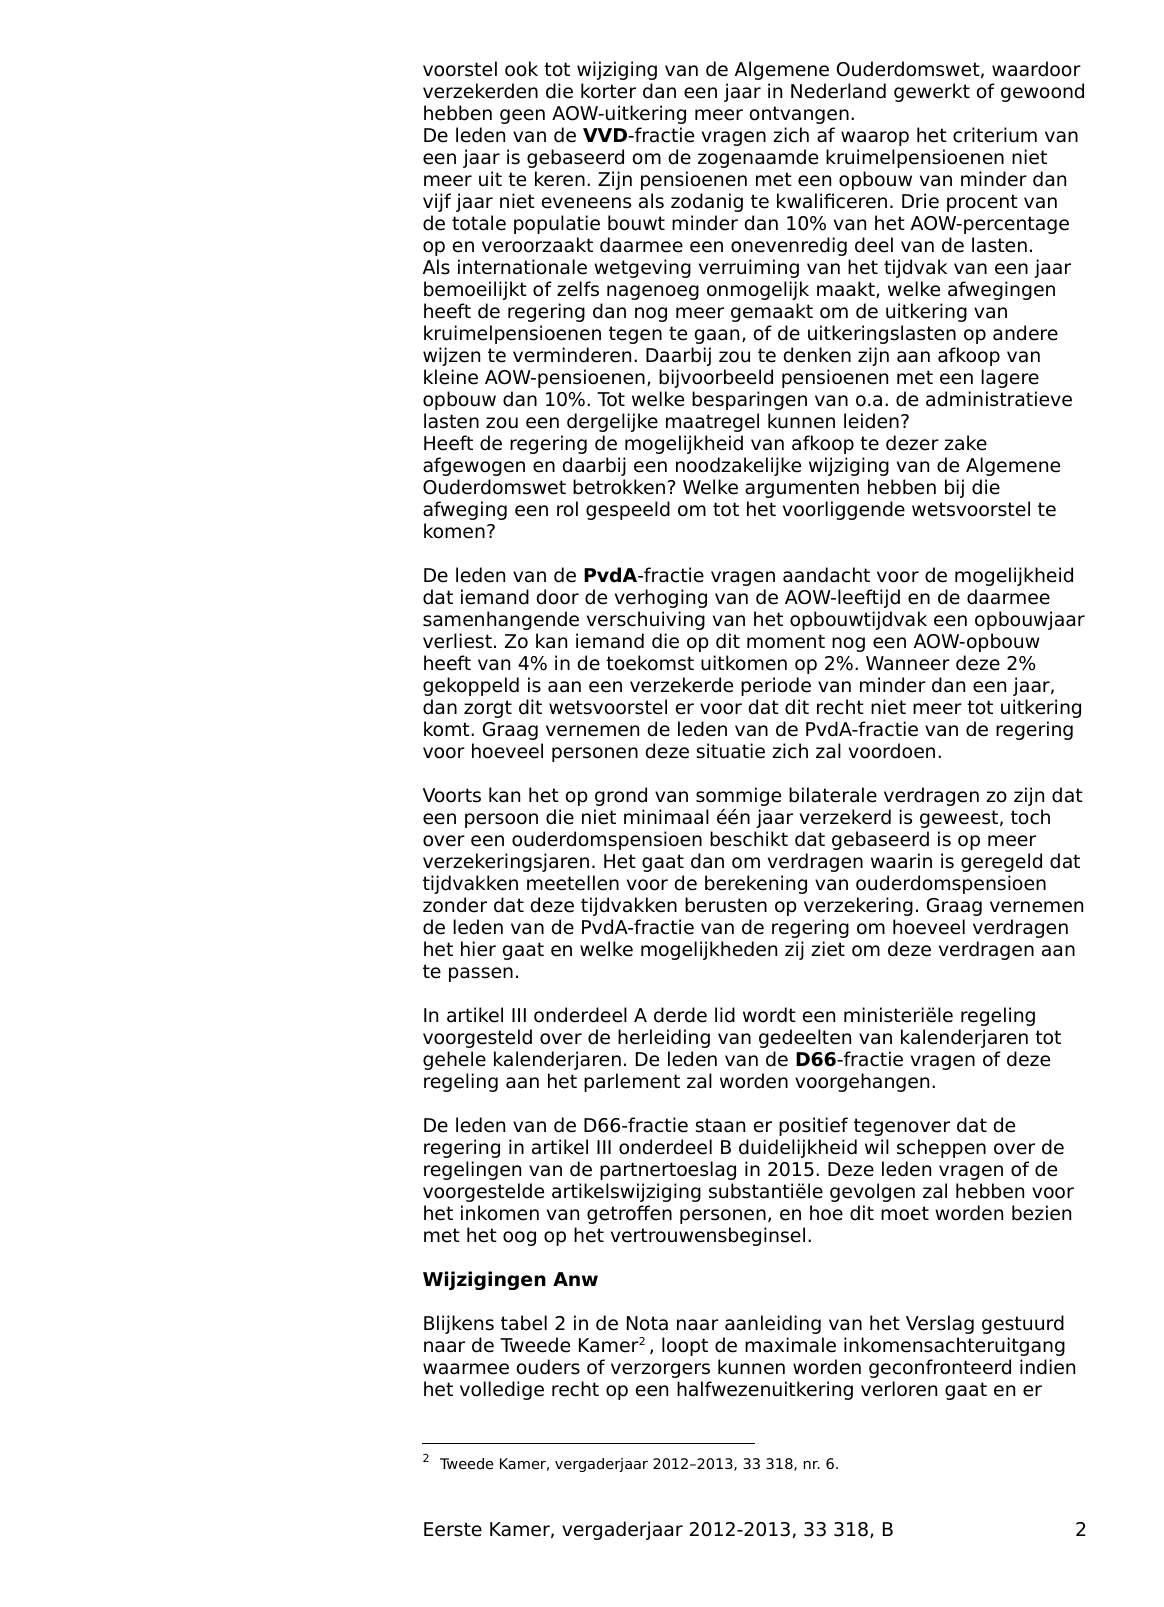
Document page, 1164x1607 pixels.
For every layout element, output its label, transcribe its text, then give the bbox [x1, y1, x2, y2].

subtitle Wijzigingen Anw [422, 1269, 1087, 1291]
text Tweede Kamer, vergaderjaar 2012–2013, 33 318, nr. 6. [422, 1452, 1087, 1474]
text Voorts kan het op grond van sommige bilaterale verdragen zo zijn dat een persoon die niet minimaal één jaar verzekerd is geweest, toch over een ouderdomspensioen beschikt dat gebaseerd is op meer verzekeringsjaren. Het gaat dan om verdragen waarin is geregeld dat tijdvakken meetellen voor de berekening van ouderdomspensioen zonder dat deze tijdvakken berusten op verzekering. Graag vernemen de leden van de PvdA-fractie van de regering om hoeveel verdragen het hier gaat en welke mogelijkheden zij ziet om deze verdragen aan te passen. [422, 785, 1087, 983]
text Als internationale wetgeving verruiming van het tijdvak van een jaar bemoeilijkt of zelfs nagenoeg onmogelijk maakt, welke afwegingen heeft de regering dan nog meer gemaakt om de uitkering van kruimelpensioenen tegen te gaan, of de uitkeringslasten op andere wijzen te verminderen. Daarbij zou te denken zijn aan afkoop van kleine AOW-pensioenen, bijvoorbeeld pensioenen met een lagere opbouw dan 10%. Tot welke besparingen van o.a. de administratieve lasten zou een dergelijke maatregel kunnen leiden? [422, 257, 1087, 433]
text De leden van de VVD-fractie vragen zich af waarop het criterium van een jaar is gebaseerd om de zogenaamde kruimelpensioenen niet meer uit te keren. Zijn pensioenen met een opbouw van minder dan vijf jaar niet eveneens als zodanig te kwalificeren. Drie procent van de totale populatie bouwt minder dan 10% van het AOW-percentage op en veroorzaakt daarmee een onevenredig deel van de lasten. [422, 125, 1087, 257]
text Heeft de regering de mogelijkheid van afkoop te dezer zake afgewogen en daarbij een noodzakelijke wijziging van de Algemene Ouderdomswet betrokken? Welke argumenten hebben bij die afweging een rol gespeeld om tot het voorliggende wetsvoorstel te komen? [422, 433, 1087, 543]
text De leden van de PvdA-fractie vragen aandacht voor de mogelijkheid dat iemand door de verhoging van de AOW-leeftijd en de daarmee samenhangende verschuiving van het opbouwtijdvak een opbouwjaar verliest. Zo kan iemand die op dit moment nog een AOW-opbouw heeft van 4% in de toekomst uitkomen op 2%. Wanneer deze 2% gekoppeld is aan een verzekerde periode van minder dan een jaar, dan zorgt dit wetsvoorstel er voor dat dit recht niet meer tot uitkering komt. Graag vernemen de leden van de PvdA-fractie van de regering voor hoeveel personen deze situatie zich zal voordoen. [422, 565, 1087, 763]
text Blijkens tabel 2 in de Nota naar aanleiding van het Verslag gestuurd naar de Tweede Kamer, loopt de maximale inkomensachteruitgang waarmee ouders of verzorgers kunnen worden geconfronteerd indien het volledige recht op een halfwezenuitkering verloren gaat en er [422, 1313, 1087, 1401]
text In artikel III onderdeel A derde lid wordt een ministeriële regeling voorgesteld over de herleiding van gedeelten van kalenderjaren tot gehele kalenderjaren. De leden van de D66-fractie vragen of deze regeling aan het parlement zal worden voorgehangen. [422, 1005, 1087, 1093]
text voorstel ook tot wijziging van de Algemene Ouderdomswet, waardoor verzekerden die korter dan een jaar in Nederland gewerkt of gewoond hebben geen AOW-uitkering meer ontvangen. [422, 59, 1087, 125]
text De leden van de D66-fractie staan er positief tegenover dat de regering in artikel III onderdeel B duidelijkheid wil scheppen over de regelingen van de partnertoeslag in 2015. Deze leden vragen of de voorgestelde artikelswijziging substantiële gevolgen zal hebben voor het inkomen van getroffen personen, en hoe dit moet worden bezien met het oog op het vertrouwensbeginsel. [422, 1115, 1087, 1247]
